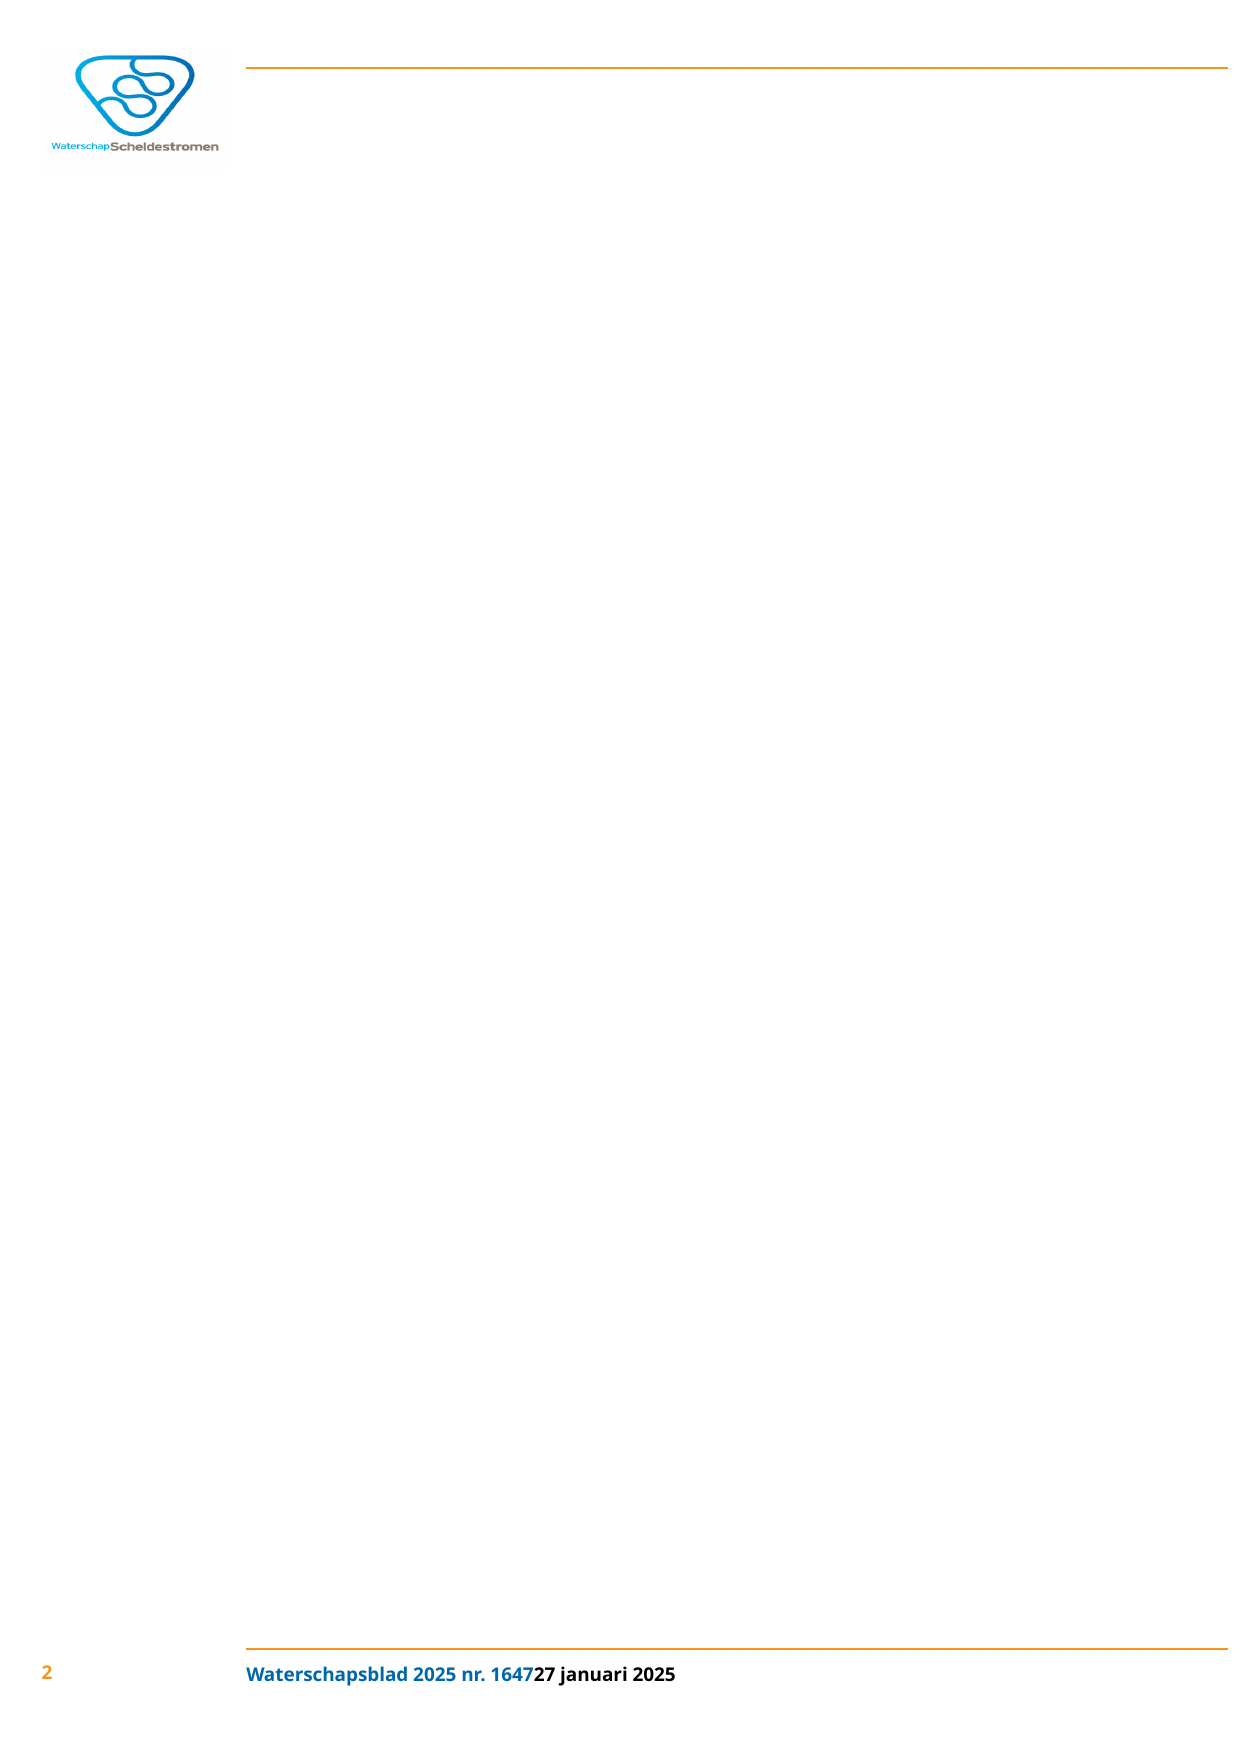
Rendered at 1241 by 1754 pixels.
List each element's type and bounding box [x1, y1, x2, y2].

picture [41, 47, 231, 172]
